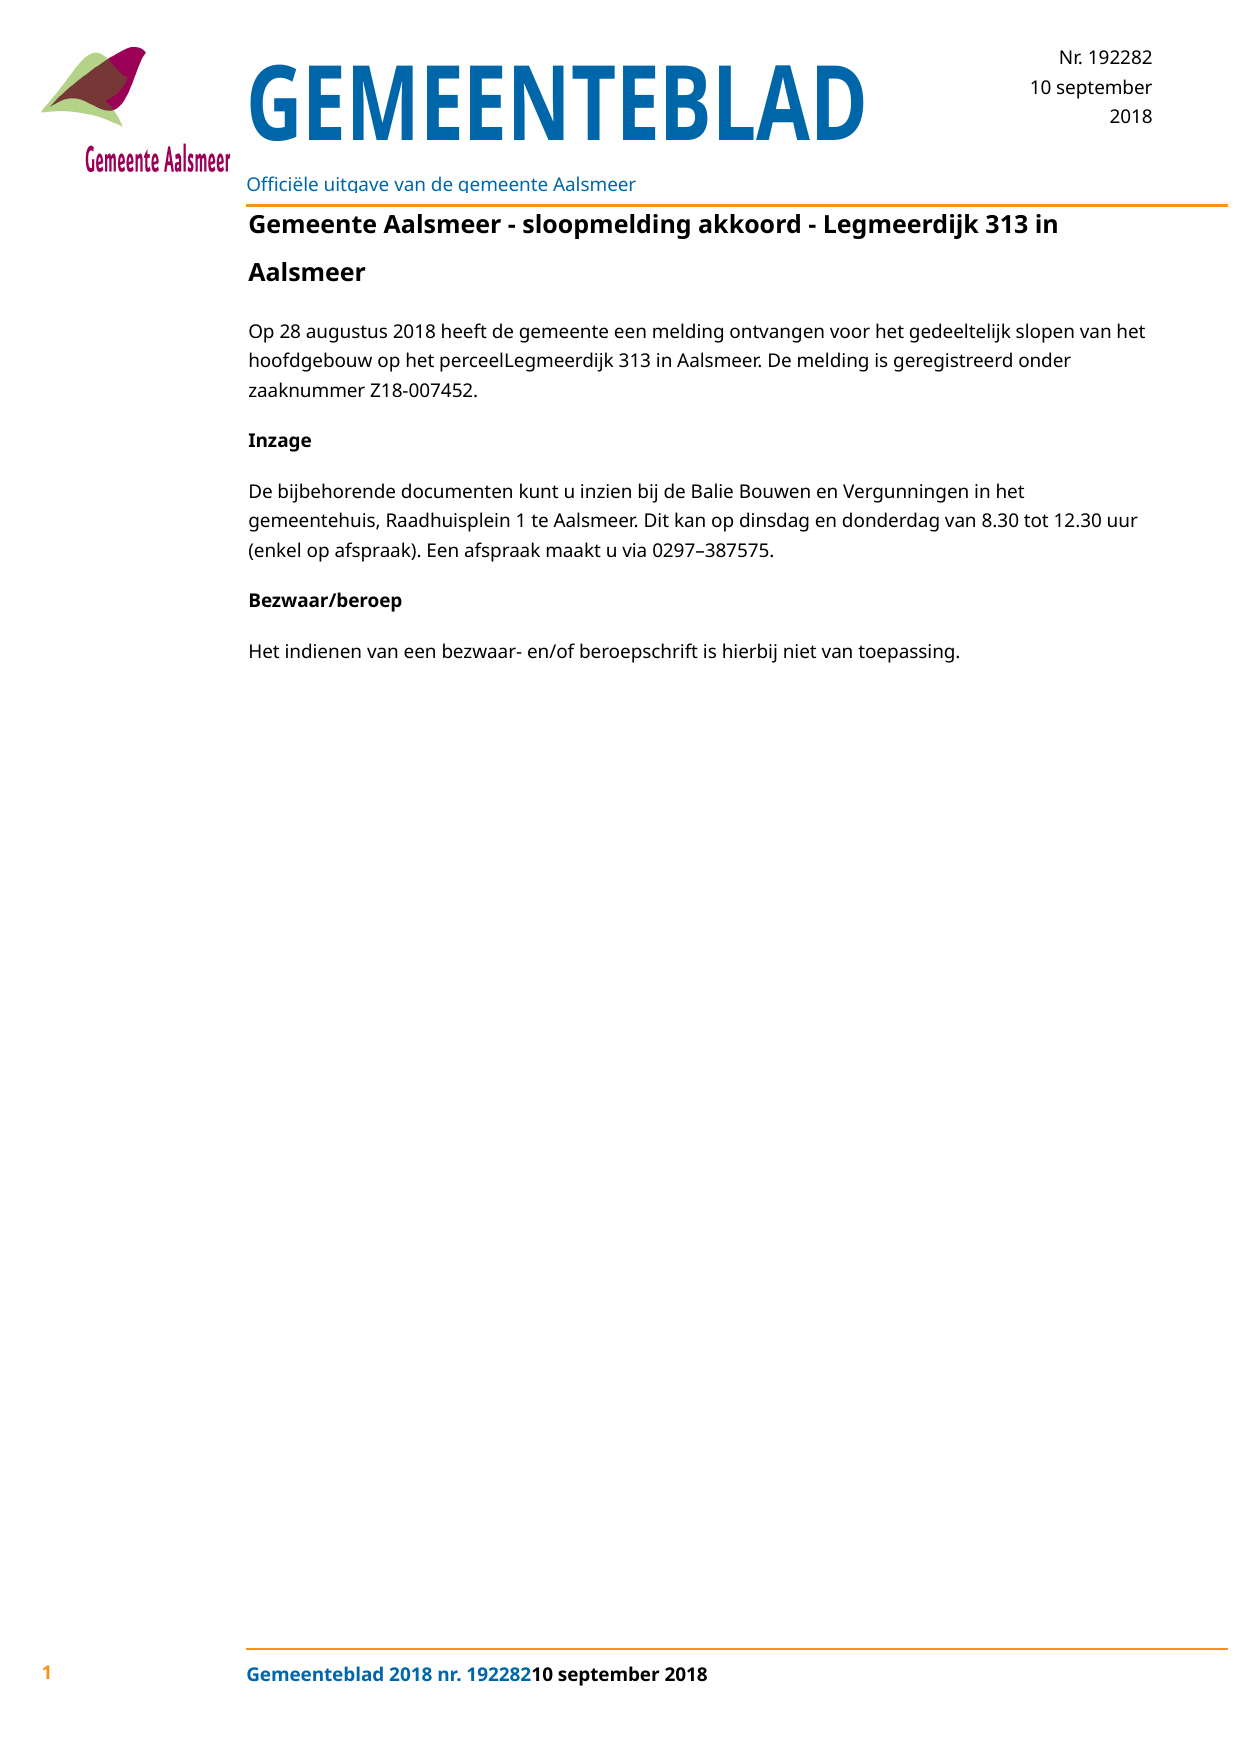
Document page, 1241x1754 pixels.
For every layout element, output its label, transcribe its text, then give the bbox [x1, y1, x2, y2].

picture [41, 47, 231, 172]
text Het indienen van een bezwaar- en/of beroepschrift is hierbij niet van toepassing. [248, 638, 1152, 664]
text Op 28 augustus 2018 heeft de gemeente een melding ontvangen voor het gedeeltelijk slopen van het hoofdgebouw op het perceelLegmeerdijk 313 in Aalsmeer. De melding is geregistreerd onder zaaknummer Z18-007452. [248, 318, 1152, 403]
text Gemeente Aalsmeer - sloopmelding akkoord - Legmeerdijk 313 in Aalsmeer [248, 207, 1152, 288]
text Inzage [248, 427, 1152, 453]
text De bijbehorende documenten kunt u inzien bij de Balie Bouwen en Vergunningen in het gemeentehuis, Raadhuisplein 1 te Aalsmeer. Dit kan op dinsdag en donderdag van 8.30 tot 12.30 uur (enkel op afspraak). Een afspraak maakt u via 0297–387575. [248, 478, 1152, 563]
text Bezwaar/beroep [248, 587, 1152, 613]
